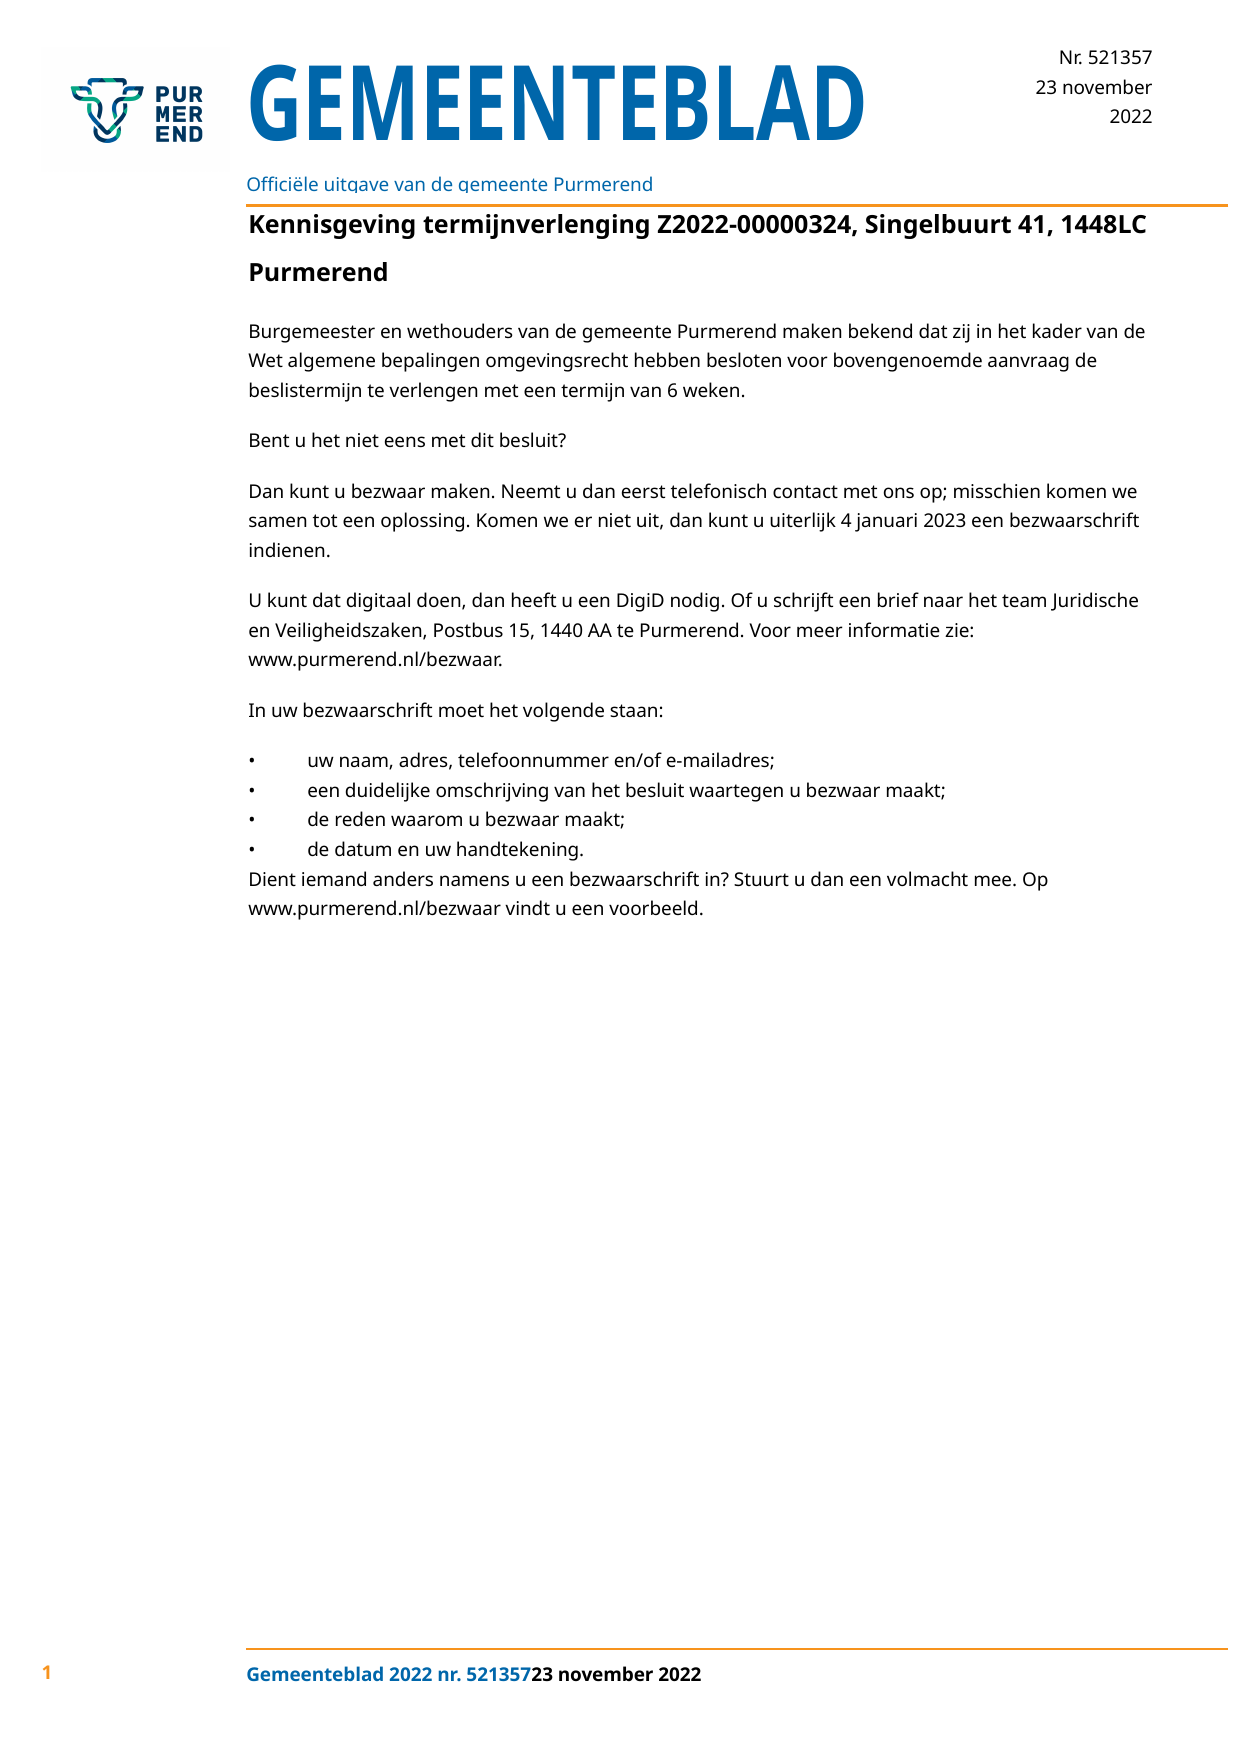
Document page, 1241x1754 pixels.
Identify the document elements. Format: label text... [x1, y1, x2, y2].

text U kunt dat digitaal doen, dan heeft u een DigiD nodig. Of u schrijft een brief naar het team Juridische en Veiligheidszaken, Postbus 15, 1440 AA te Purmerend. Voor meer informatie zie: www.purmerend.nl/bezwaar. [248, 587, 1152, 672]
list de reden waarom u bezwaar maakt; [248, 807, 1152, 832]
text Dan kunt u bezwaar maken. Neemt u dan eerst telefonisch contact met ons op; misschien komen we samen tot een oplossing. Komen we er niet uit, dan kunt u uiterlijk 4 januari 2023 een bezwaarschrift indienen. [248, 478, 1152, 563]
text Kennisgeving termijnverlenging Z2022-00000324, Singelbuurt 41, 1448LC Purmerend [248, 207, 1152, 288]
text Dient iemand anders namens u een bezwaarschrift in? Stuurt u dan een volmacht mee. Op www.purmerend.nl/bezwaar vindt u een voorbeeld. [248, 866, 1152, 921]
list een duidelijke omschrijving van het besluit waartegen u bezwaar maakt; [248, 777, 1152, 803]
list uw naam, adres, telefoonnummer en/of e-mailadres; [248, 747, 1152, 773]
text Bent u het niet eens met dit besluit? [248, 427, 1152, 453]
text Burgemeester en wethouders van de gemeente Purmerend maken bekend dat zij in het kader van de Wet algemene bepalingen omgevingsrecht hebben besloten voor bovengenoemde aanvraag de beslistermijn te verlengen met een termijn van 6 weken. [248, 318, 1152, 403]
picture [41, 47, 231, 172]
text In uw bezwaarschrift moet het volgende staan: [248, 697, 1152, 723]
list de datum en uw handtekening. [248, 836, 1152, 862]
